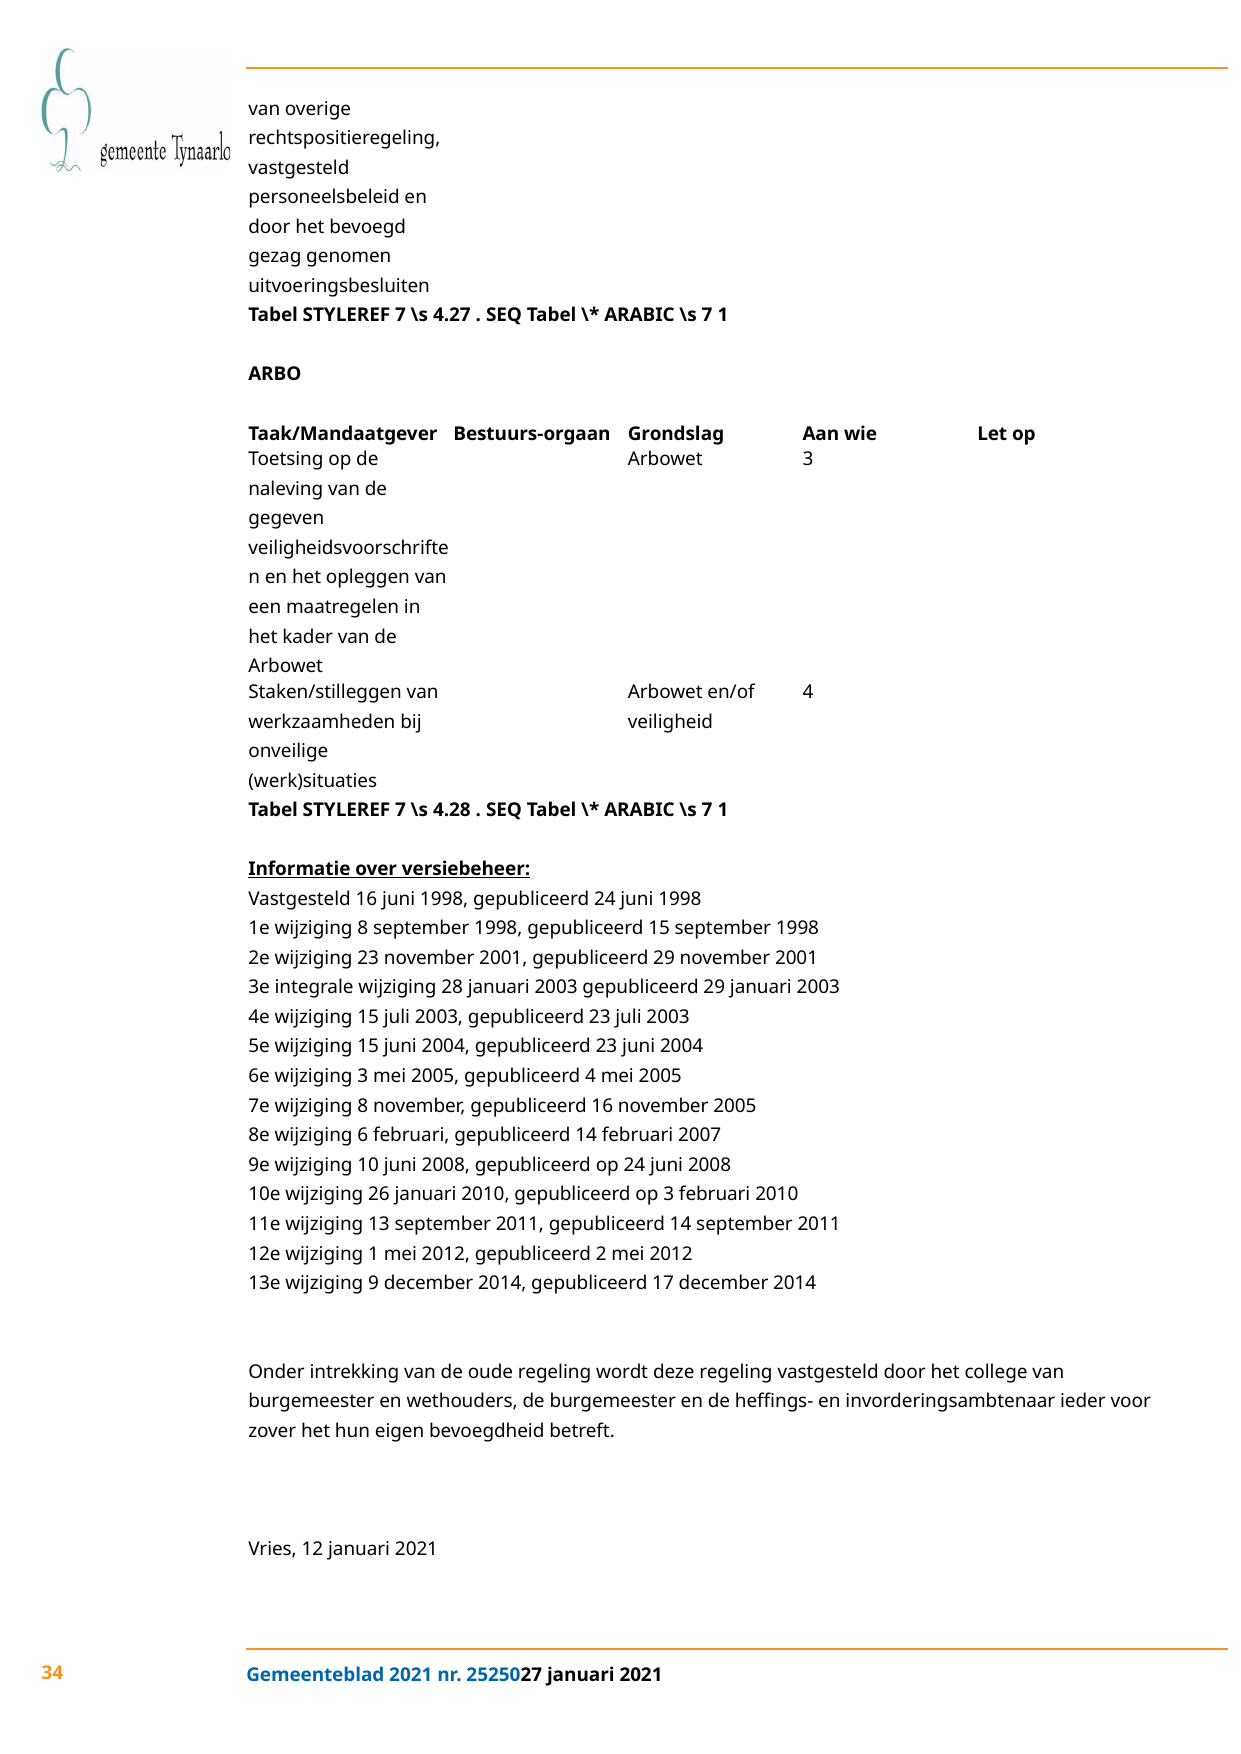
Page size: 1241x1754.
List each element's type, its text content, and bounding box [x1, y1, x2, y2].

text 3e integrale wijziging 28 januari 2003 gepubliceerd 29 januari 2003 [248, 973, 1152, 999]
text Onder intrekking van de oude regeling wordt deze regeling vastgesteld door het college van burgemeester en wethouders, de burgemeester en de heffings- en invorderingsambtenaar ieder voor zover het hun eigen bevoegdheid betreft. [248, 1358, 1152, 1443]
text 7e wijziging 8 november, gepubliceerd 16 november 2005 [248, 1092, 1152, 1117]
text 5e wijziging 15 juni 2004, gepubliceerd 23 juni 2004 [248, 1033, 1152, 1058]
text Informatie over versiebeheer: [248, 855, 1152, 881]
table_cell Toetsing op de naleving van de gegeven veiligheidsvoorschriften en het opleggen van een maatregelen in het kader van de Arbowet [248, 445, 453, 678]
text 13e wijziging 9 december 2014, gepubliceerd 17 december 2014 [248, 1269, 1152, 1295]
table_cell [802, 95, 977, 298]
table_header Let op [977, 420, 1152, 445]
table_cell 4 [802, 678, 977, 793]
text 8e wijziging 6 februari, gepubliceerd 14 februari 2007 [248, 1121, 1152, 1147]
table_header Aan wie [802, 420, 977, 445]
text 9e wijziging 10 juni 2008, gepubliceerd op 24 juni 2008 [248, 1151, 1152, 1177]
table_header Taak/Mandaatgever [248, 420, 453, 445]
table_cell Staken/stilleggen van werkzaamheden bij onveilige (werk)situaties [248, 678, 453, 793]
table_cell [977, 95, 1152, 298]
text 4e wijziging 15 juli 2003, gepubliceerd 23 juli 2003 [248, 1003, 1152, 1029]
text Tabel STYLEREF 7 \s 4.27 . SEQ Tabel \* ARABIC \s 7 1 [248, 301, 1152, 327]
text ARBO [248, 360, 1152, 386]
text 10e wijziging 26 januari 2010, gepubliceerd op 3 februari 2010 [248, 1181, 1152, 1206]
table_cell Arbowet [628, 445, 802, 678]
picture [41, 47, 231, 172]
table_cell [453, 445, 628, 678]
text Tabel STYLEREF 7 \s 4.28 . SEQ Tabel \* ARABIC \s 7 1 [248, 796, 1152, 822]
text 12e wijziging 1 mei 2012, gepubliceerd 2 mei 2012 [248, 1240, 1152, 1265]
table_header Bestuurs-orgaan [453, 420, 628, 445]
table_cell van overige rechtspositieregeling, vastgesteld personeelsbeleid en door het bevoegd gezag genomen uitvoeringsbesluiten [248, 95, 453, 298]
text Vries, 12 januari 2021 [248, 1536, 1152, 1561]
table_cell [453, 678, 628, 793]
table_cell [977, 678, 1152, 793]
text 2e wijziging 23 november 2001, gepubliceerd 29 november 2001 [248, 944, 1152, 969]
table_cell [628, 95, 802, 298]
table_cell [977, 445, 1152, 678]
table_header Grondslag [628, 420, 802, 445]
text 11e wijziging 13 september 2011, gepubliceerd 14 september 2011 [248, 1210, 1152, 1236]
table_cell [453, 95, 628, 298]
table_cell 3 [802, 445, 977, 678]
text 6e wijziging 3 mei 2005, gepubliceerd 4 mei 2005 [248, 1062, 1152, 1088]
table_cell Arbowet en/of veiligheid [628, 678, 802, 793]
text Vastgesteld 16 juni 1998, gepubliceerd 24 juni 1998 [248, 885, 1152, 910]
text 1e wijziging 8 september 1998, gepubliceerd 15 september 1998 [248, 914, 1152, 940]
